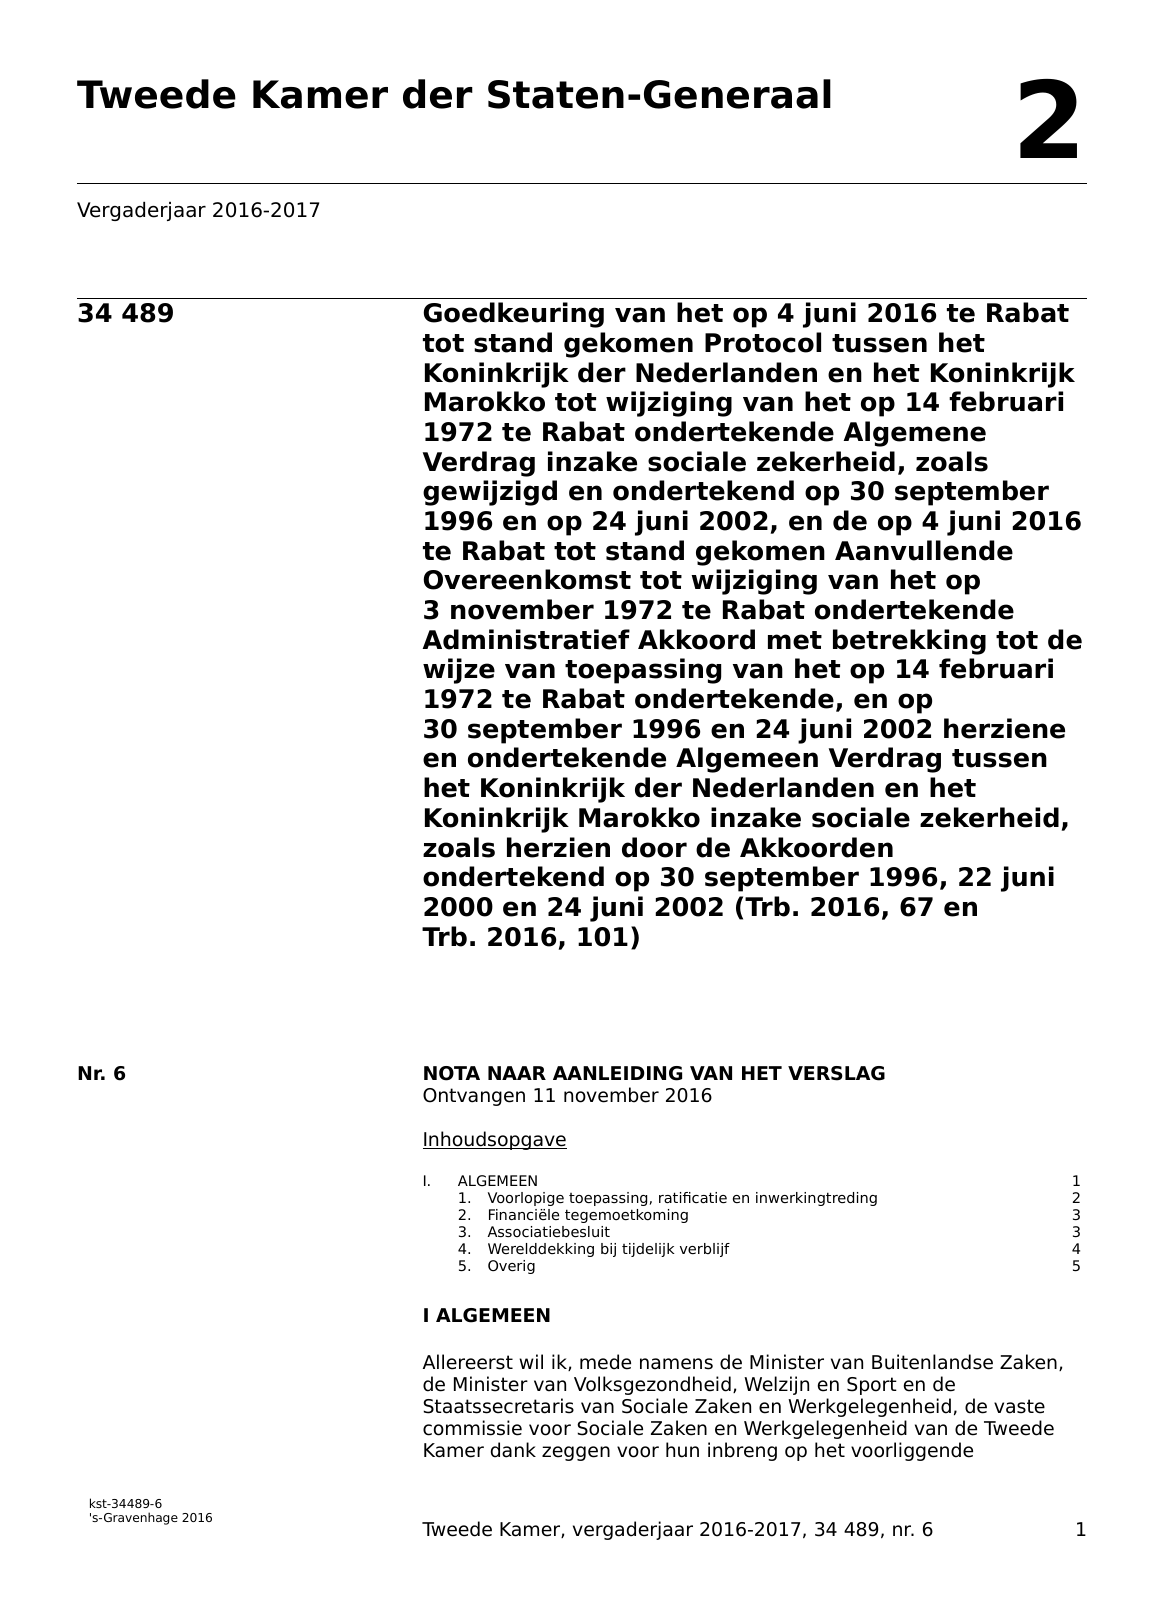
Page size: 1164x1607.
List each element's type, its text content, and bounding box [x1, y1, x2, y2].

table_header 1 [1013, 1173, 1087, 1190]
table_cell 5 [1013, 1258, 1087, 1275]
table_cell 3 [1013, 1224, 1087, 1241]
subtitle Inhoudsopgave [422, 1129, 1087, 1151]
table_cell 1. [452, 1190, 481, 1207]
table_header 2 [886, 59, 1087, 183]
table_cell [422, 1190, 452, 1207]
table_cell Overig [481, 1258, 1013, 1275]
table_cell Financiële tegemoetkoming [481, 1207, 1013, 1224]
table_cell 3. [452, 1224, 481, 1241]
subtitle I ALGEMEEN [422, 1305, 1087, 1327]
text Ontvangen 11 november 2016 [422, 1085, 1087, 1107]
table_header ALGEMEEN [452, 1173, 1013, 1190]
subtitle Nr. 6 NOTA NAAR AANLEIDING VAN HET VERSLAG [77, 1063, 1087, 1085]
table_cell 4 [1013, 1241, 1087, 1258]
text Allereerst wil ik, mede namens de Minister van Buitenlandse Zaken, de Minister van Volksgezondheid, Welzijn en Sport en de Staatssecretaris van Sociale Zaken en Werkgelegenheid, de vaste commissie voor Sociale Zaken en Werkgelegenheid van de Tweede Kamer dank zeggen voor hun inbreng op het voorliggende [422, 1352, 1087, 1462]
table_cell 2. [452, 1207, 481, 1224]
table_cell [422, 1224, 452, 1241]
table_cell [422, 1241, 452, 1258]
table_header Tweede Kamer der Staten-Generaal [77, 59, 886, 183]
table_cell 3 [1013, 1207, 1087, 1224]
text 's-Gravenhage 2016 [88, 1511, 323, 1525]
table_cell Werelddekking bij tijdelijk verblijf [481, 1241, 1013, 1258]
table_cell 5. [452, 1258, 481, 1275]
table_cell [422, 1258, 452, 1275]
table_cell 4. [452, 1241, 481, 1258]
text kst-34489-6 [88, 1497, 323, 1511]
table_header I. [422, 1173, 452, 1190]
table_cell Vergaderjaar 2016-2017 [77, 184, 1087, 298]
table_cell 2 [1013, 1190, 1087, 1207]
table_cell Voorlopige toepassing, ratificatie en inwerkingtreding [481, 1190, 1013, 1207]
subtitle 34 489 Goedkeuring van het op 4 juni 2016 te Rabat tot stand gekomen Protocol tussen het Koninkrijk der Nederlanden en het Koninkrijk Marokko tot wijziging van het op 14 februari 1972 te Rabat ondertekende Algemene Verdrag inzake sociale zekerheid, zoals gewijzigd en ondertekend op 30 september 1996 en op 24 juni 2002, en de op 4 juni 2016 te Rabat tot stand gekomen Aanvullende Overeenkomst tot wijziging van het op 3 november 1972 te Rabat ondertekende Administratief Akkoord met betrekking tot de wijze van toepassing van het op 14 februari 1972 te Rabat ondertekende, en op 30 september 1996 en 24 juni 2002 herziene en ondertekende Algemeen Verdrag tussen het Koninkrijk der Nederlanden en het Koninkrijk Marokko inzake sociale zekerheid, zoals herzien door de Akkoorden ondertekend op 30 september 1996, 22 juni 2000 en 24 juni 2002 (Trb. 2016, 67 en Trb. 2016, 101) [77, 299, 1087, 952]
table_cell [422, 1207, 452, 1224]
table_cell Associatiebesluit [481, 1224, 1013, 1241]
